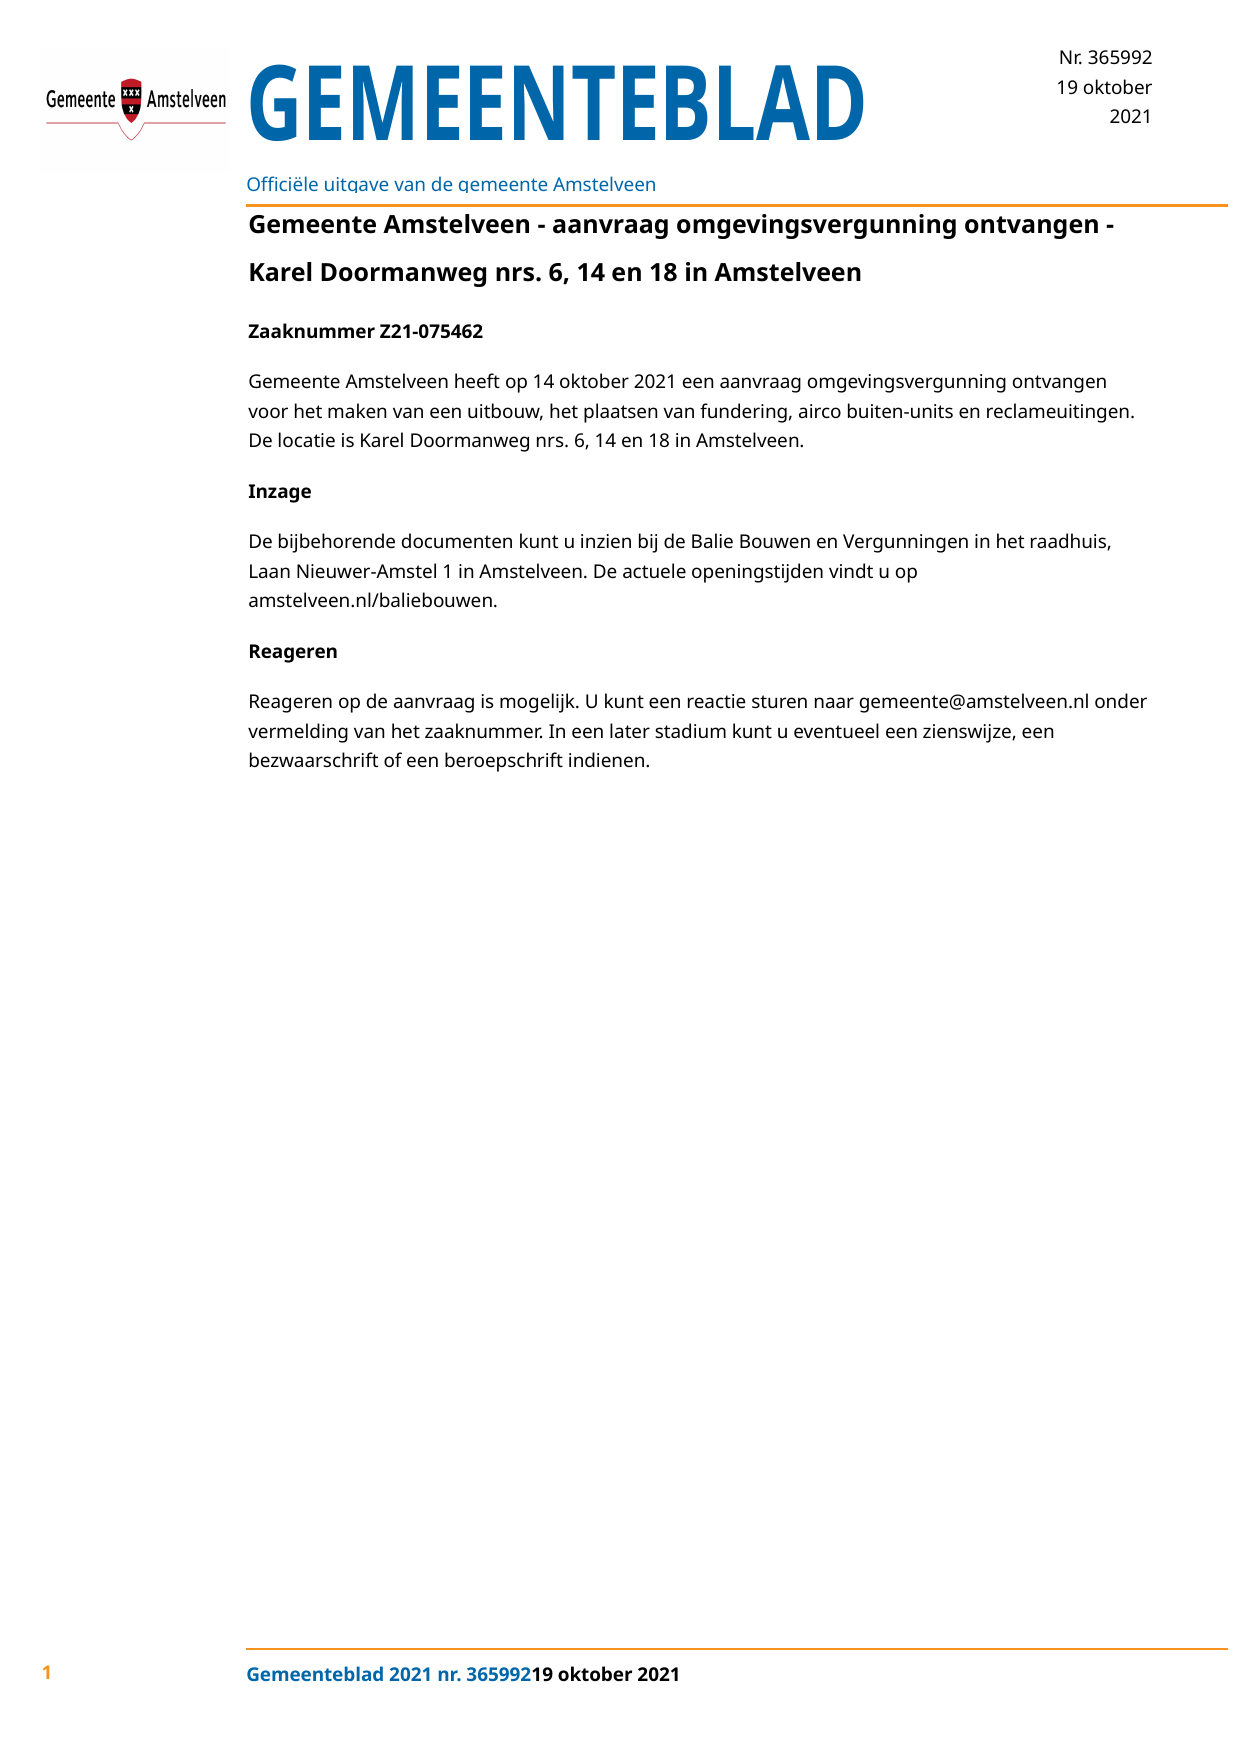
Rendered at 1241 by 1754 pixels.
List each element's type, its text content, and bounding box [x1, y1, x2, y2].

picture [41, 47, 231, 172]
text Zaaknummer Z21-075462 [248, 318, 1152, 344]
text Gemeente Amstelveen heeft op 14 oktober 2021 een aanvraag omgevingsvergunning ontvangen voor het maken van een uitbouw, het plaatsen van fundering, airco buiten-units en reclameuitingen. De locatie is Karel Doormanweg nrs. 6, 14 en 18 in Amstelveen. [248, 368, 1152, 453]
text Reageren op de aanvraag is mogelijk. U kunt een reactie sturen naar gemeente@amstelveen.nl onder vermelding van het zaaknummer. In een later stadium kunt u eventueel een zienswijze, een bezwaarschrift of een beroepschrift indienen. [248, 688, 1152, 773]
text Gemeente Amstelveen - aanvraag omgevingsvergunning ontvangen - Karel Doormanweg nrs. 6, 14 en 18 in Amstelveen [248, 207, 1152, 288]
text Reageren [248, 638, 1152, 664]
text De bijbehorende documenten kunt u inzien bij de Balie Bouwen en Vergunningen in het raadhuis, Laan Nieuwer-Amstel 1 in Amstelveen. De actuele openingstijden vindt u op amstelveen.nl/baliebouwen. [248, 528, 1152, 613]
text Inzage [248, 478, 1152, 504]
